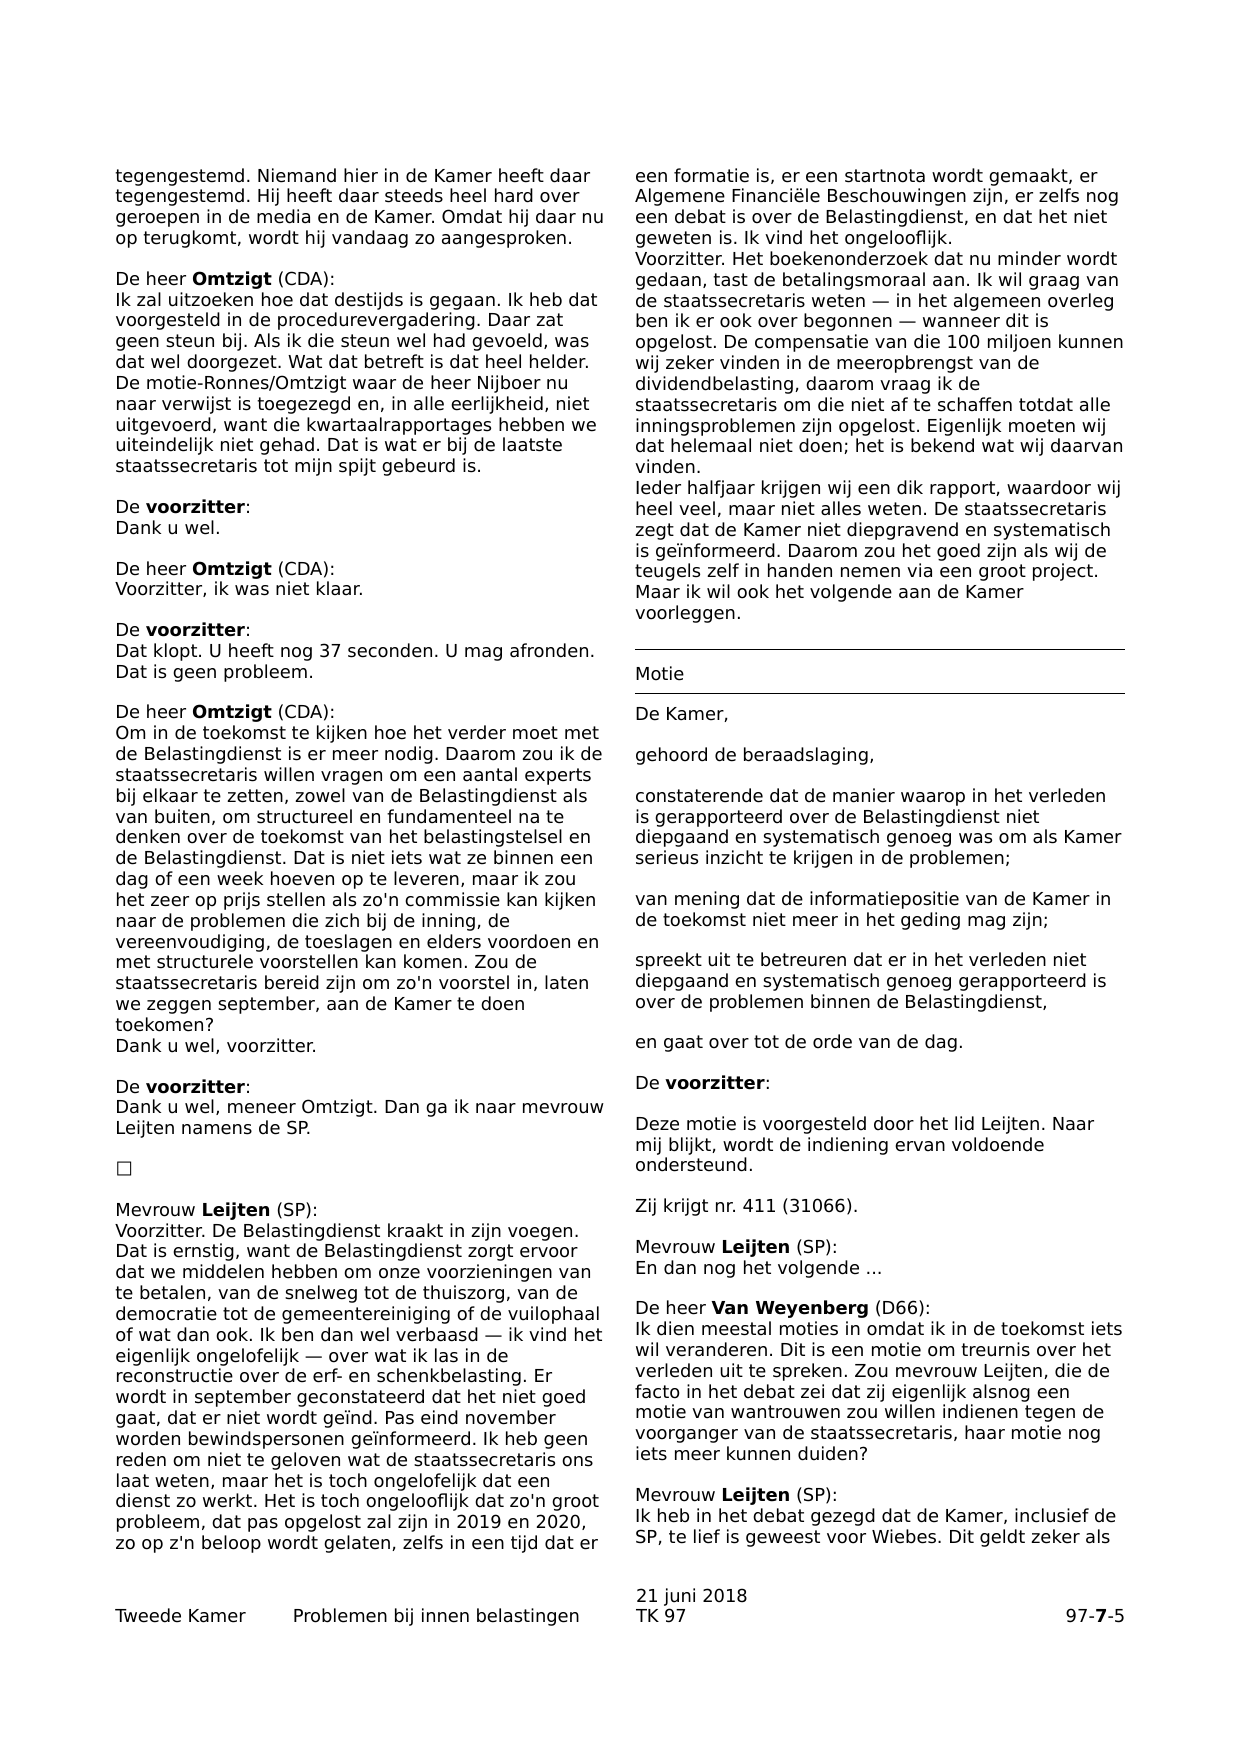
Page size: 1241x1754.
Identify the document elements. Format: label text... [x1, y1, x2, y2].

text een formatie is, er een startnota wordt gemaakt, er Algemene Financiële Beschouwingen zijn, er zelfs nog een debat is over de Belastingdienst, en dat het niet geweten is. Ik vind het ongelooflijk. [635, 165, 1125, 249]
text De voorzitter: [115, 497, 605, 518]
text Ik dien meestal moties in omdat ik in de toekomst iets wil veranderen. Dit is een motie om treurnis over het verleden uit te spreken. Zou mevrouw Leijten, die de facto in het debat zei dat zij eigenlijk alsnog een motie van wantrouwen zou willen indienen tegen de voorganger van de staatssecretaris, haar motie nog iets meer kunnen duiden? [635, 1319, 1125, 1465]
text Zij krijgt nr. 411 (31066). [635, 1196, 1125, 1217]
text Dank u wel, meneer Omtzigt. Dan ga ik naar mevrouw Leijten namens de SP. [115, 1097, 605, 1139]
text De heer Omtzigt (CDA): [115, 702, 605, 723]
text De voorzitter: [115, 620, 605, 641]
text Voorzitter, ik was niet klaar. [115, 579, 605, 600]
text Dank u wel, voorzitter. [115, 1036, 605, 1056]
text Dat klopt. U heeft nog 37 seconden. U mag afronden. Dat is geen probleem. [115, 641, 605, 682]
text Mevrouw Leijten (SP): [115, 1199, 605, 1220]
text Voorzitter. De Belastingdienst kraakt in zijn voegen. Dat is ernstig, want de Belastingdienst zorgt ervoor dat we middelen hebben om onze voorzieningen van te betalen, van de snelweg tot de thuiszorg, van de democratie tot de gemeentereiniging of de vuilophaal of wat dan ook. Ik ben dan wel verbaasd — ik vind het eigenlijk ongelofelijk — over wat ik las in de reconstructie over de erf- en schenkbelasting. Er wordt in september geconstateerd dat het niet goed gaat, dat er niet wordt geïnd. Pas eind november worden bewindspersonen geïnformeerd. Ik heb geen reden om niet te geloven wat de staatssecretaris ons laat weten, maar het is toch ongelofelijk dat een dienst zo werkt. Het is toch ongelooflijk dat zo'n groot probleem, dat pas opgelost zal zijn in 2019 en 2020, zo op z'n beloop wordt gelaten, zelfs in een tijd dat er [115, 1220, 605, 1554]
text constaterende dat de manier waarop in het verleden is gerapporteerd over de Belastingdienst niet diepgaand en systematisch genoeg was om als Kamer serieus inzicht te krijgen in de problemen; [635, 786, 1125, 869]
text gehoord de beraadslaging, [635, 745, 1125, 766]
text spreekt uit te betreuren dat er in het verleden niet diepgaand en systematisch genoeg gerapporteerd is over de problemen binnen de Belastingdienst, [635, 950, 1125, 1012]
text De Kamer, [635, 704, 1125, 725]
text Deze motie is voorgesteld door het lid Leijten. Naar mij blijkt, wordt de indiening ervan voldoende ondersteund. [635, 1114, 1125, 1176]
text ⬜ [115, 1159, 605, 1179]
text Ieder halfjaar krijgen wij een dik rapport, waardoor wij heel veel, maar niet alles weten. De staatssecretaris zegt dat de Kamer niet diepgravend en systematisch is geïnformeerd. Daarom zou het goed zijn als wij de teugels zelf in handen nemen via een groot project. Maar ik wil ook het volgende aan de Kamer voorleggen. [635, 478, 1125, 624]
text En dan nog het volgende ... [635, 1257, 1125, 1278]
text en gaat over tot de orde van de dag. [635, 1032, 1125, 1053]
text Motie [635, 663, 1125, 684]
text van mening dat de informatiepositie van de Kamer in de toekomst niet meer in het geding mag zijn; [635, 889, 1125, 930]
text Voorzitter. Het boekenonderzoek dat nu minder wordt gedaan, tast de betalingsmoraal aan. Ik wil graag van de staatssecretaris weten — in het algemeen overleg ben ik er ook over begonnen — wanneer dit is opgelost. De compensatie van die 100 miljoen kunnen wij zeker vinden in de meeropbrengst van de dividendbelasting, daarom vraag ik de staatssecretaris om die niet af te schaffen totdat alle inningsproblemen zijn opgelost. Eigenlijk moeten wij dat helemaal niet doen; het is bekend wat wij daarvan vinden. [635, 249, 1125, 478]
text De voorzitter: [115, 1076, 605, 1097]
text De heer Omtzigt (CDA): [115, 269, 605, 289]
text Dank u wel. [115, 518, 605, 538]
text Mevrouw Leijten (SP): [635, 1237, 1125, 1257]
text Mevrouw Leijten (SP): [635, 1485, 1125, 1506]
text tegengestemd. Niemand hier in de Kamer heeft daar tegengestemd. Hij heeft daar steeds heel hard over geroepen in de media en de Kamer. Omdat hij daar nu op terugkomt, wordt hij vandaag zo aangesproken. [115, 165, 605, 249]
text Ik zal uitzoeken hoe dat destijds is gegaan. Ik heb dat voorgesteld in de procedurevergadering. Daar zat geen steun bij. Als ik die steun wel had gevoeld, was dat wel doorgezet. Wat dat betreft is dat heel helder. De motie-Ronnes/Omtzigt waar de heer Nijboer nu naar verwijst is toegezegd en, in alle eerlijkheid, niet uitgevoerd, want die kwartaalrapportages hebben we uiteindelijk niet gehad. Dat is wat er bij de laatste staatssecretaris tot mijn spijt gebeurd is. [115, 289, 605, 477]
text De heer Van Weyenberg (D66): [635, 1298, 1125, 1319]
text De voorzitter: [635, 1073, 1125, 1094]
text De heer Omtzigt (CDA): [115, 558, 605, 579]
text Ik heb in het debat gezegd dat de Kamer, inclusief de SP, te lief is geweest voor Wiebes. Dit geldt zeker als [635, 1506, 1125, 1547]
text Om in de toekomst te kijken hoe het verder moet met de Belastingdienst is er meer nodig. Daarom zou ik de staatssecretaris willen vragen om een aantal experts bij elkaar te zetten, zowel van de Belastingdienst als van buiten, om structureel en fundamenteel na te denken over de toekomst van het belastingstelsel en de Belastingdienst. Dat is niet iets wat ze binnen een dag of een week hoeven op te leveren, maar ik zou het zeer op prijs stellen als zo'n commissie kan kijken naar de problemen die zich bij de inning, de vereenvoudiging, de toeslagen en elders voordoen en met structurele voorstellen kan komen. Zou de staatssecretaris bereid zijn om zo'n voorstel in, laten we zeggen september, aan de Kamer te doen toekomen? [115, 723, 605, 1036]
